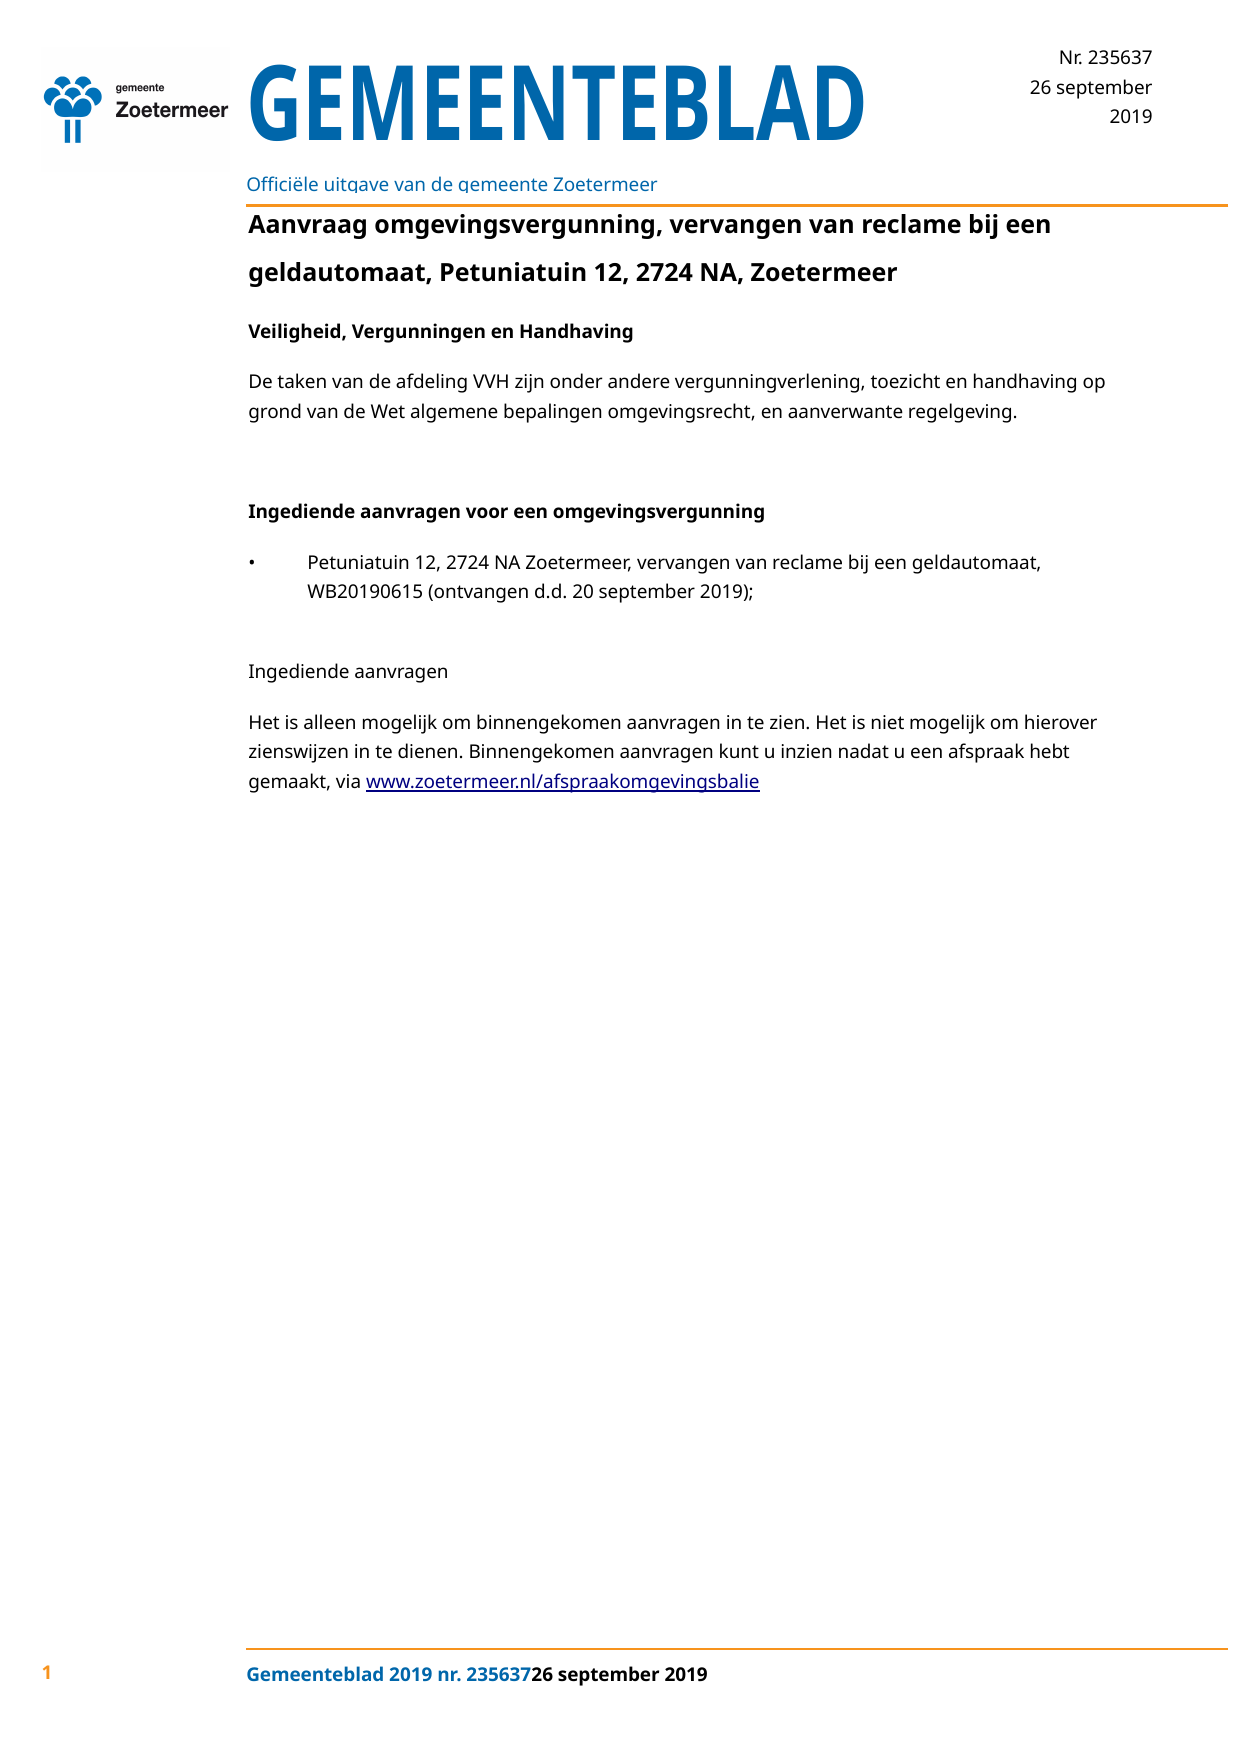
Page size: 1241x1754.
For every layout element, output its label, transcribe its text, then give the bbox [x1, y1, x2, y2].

picture [41, 47, 231, 172]
text Het is alleen mogelijk om binnengekomen aanvragen in te zien. Het is niet mogelijk om hierover zienswijzen in te dienen. Binnengekomen aanvragen kunt u inzien nadat u een afspraak hebt gemaakt, via www.zoetermeer.nl/afspraakomgevingsbalie [248, 709, 1152, 794]
text Ingediende aanvragen [248, 659, 1152, 684]
list Petuniatuin 12, 2724 NA Zoetermeer, vervangen van reclame bij een geldautomaat, WB20190615 (ontvangen d.d. 20 september 2019); [248, 549, 1152, 604]
text Aanvraag omgevingsvergunning, vervangen van reclame bij een geldautomaat, Petuniatuin 12, 2724 NA, Zoetermeer [248, 207, 1152, 288]
text Ingediende aanvragen voor een omgevingsvergunning [248, 499, 1152, 524]
text Veiligheid, Vergunningen en Handhaving [248, 318, 1152, 344]
text De taken van de afdeling VVH zijn onder andere vergunningverlening, toezicht en handhaving op grond van de Wet algemene bepalingen omgevingsrecht, en aanverwante regelgeving. [248, 368, 1152, 424]
